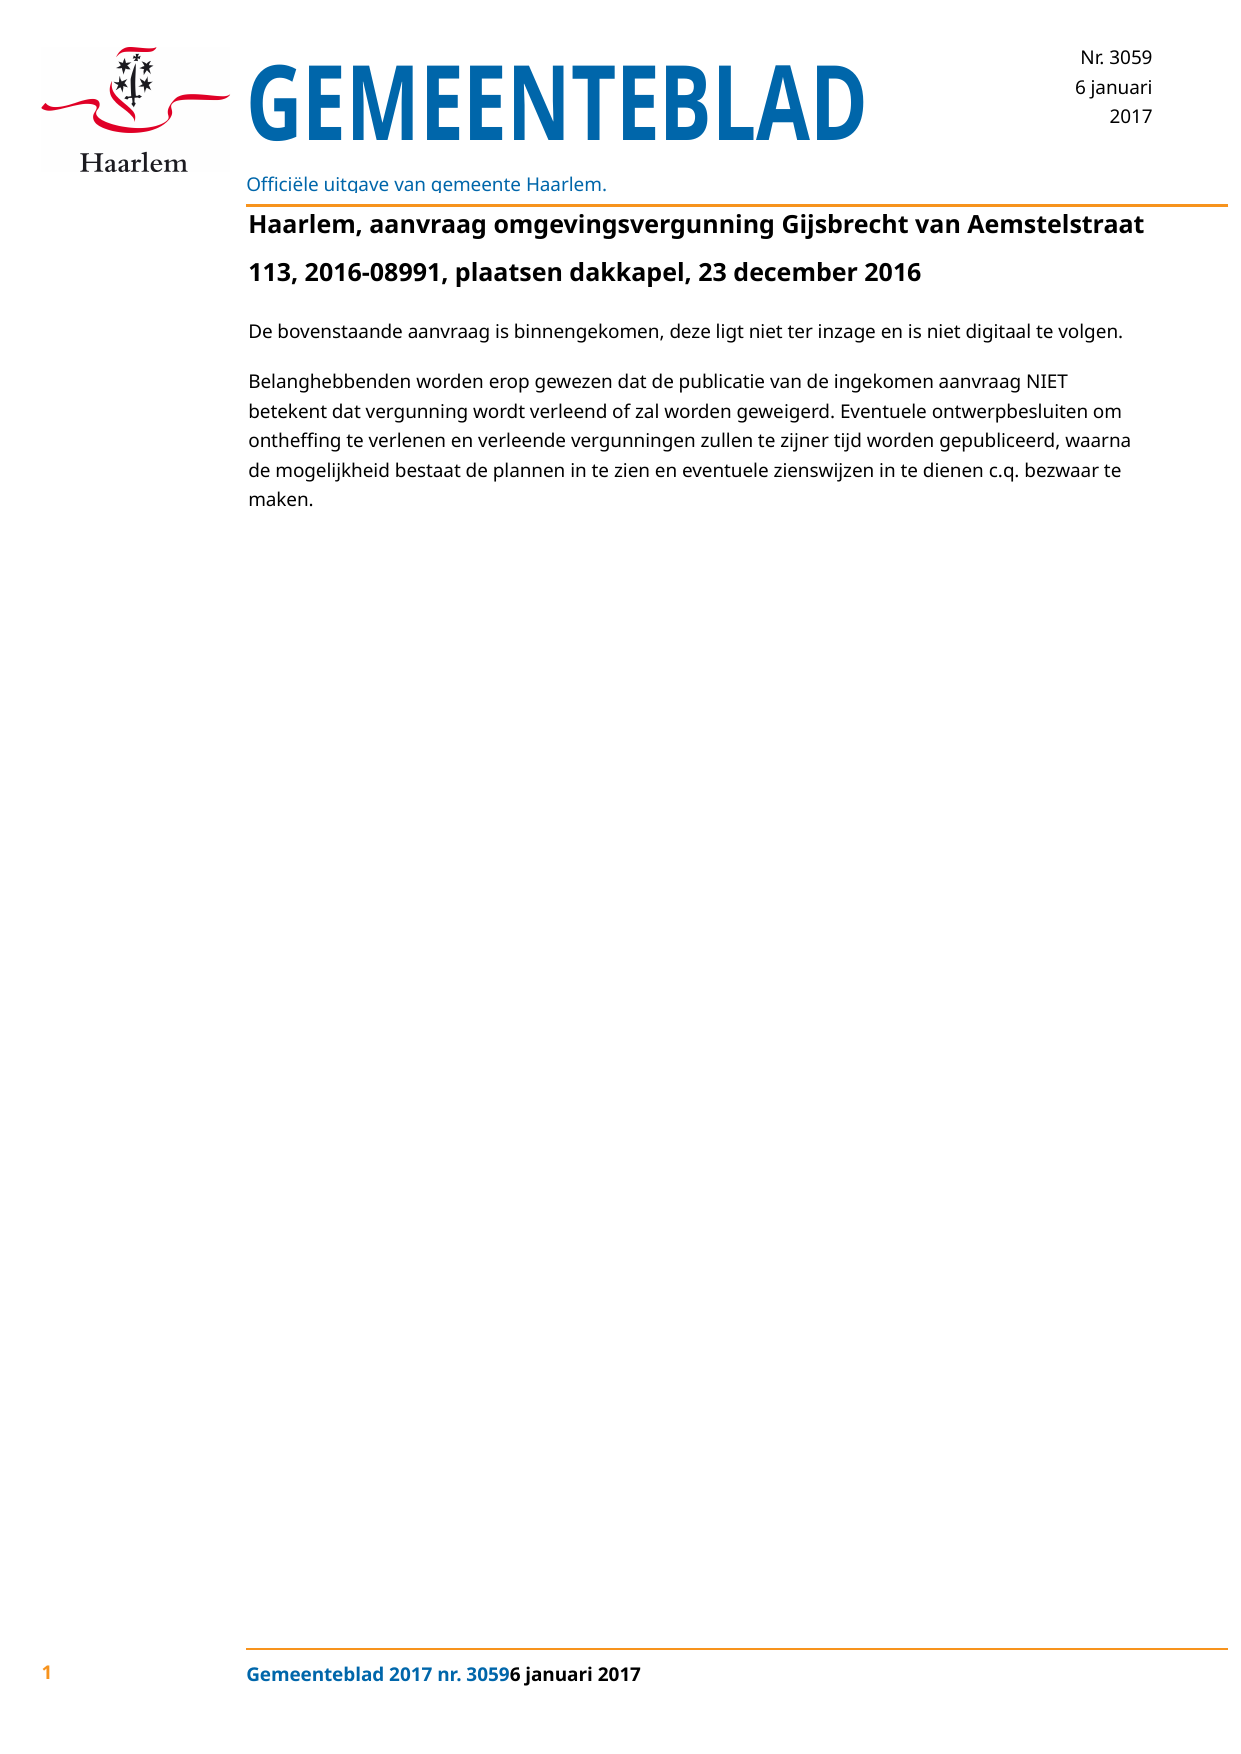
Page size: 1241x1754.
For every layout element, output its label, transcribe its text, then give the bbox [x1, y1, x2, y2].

text Haarlem, aanvraag omgevingsvergunning Gijsbrecht van Aemstelstraat 113, 2016-08991, plaatsen dakkapel, 23 december 2016 [248, 207, 1152, 288]
text De bovenstaande aanvraag is binnengekomen, deze ligt niet ter inzage en is niet digitaal te volgen. [248, 318, 1152, 344]
text Belanghebbenden worden erop gewezen dat de publicatie van de ingekomen aanvraag NIET betekent dat vergunning wordt verleend of zal worden geweigerd. Eventuele ontwerpbesluiten om ontheffing te verlenen en verleende vergunningen zullen te zijner tijd worden gepubliceerd, waarna de mogelijkheid bestaat de plannen in te zien en eventuele zienswijzen in te dienen c.q. bezwaar te maken. [248, 368, 1152, 512]
picture [41, 47, 231, 172]
